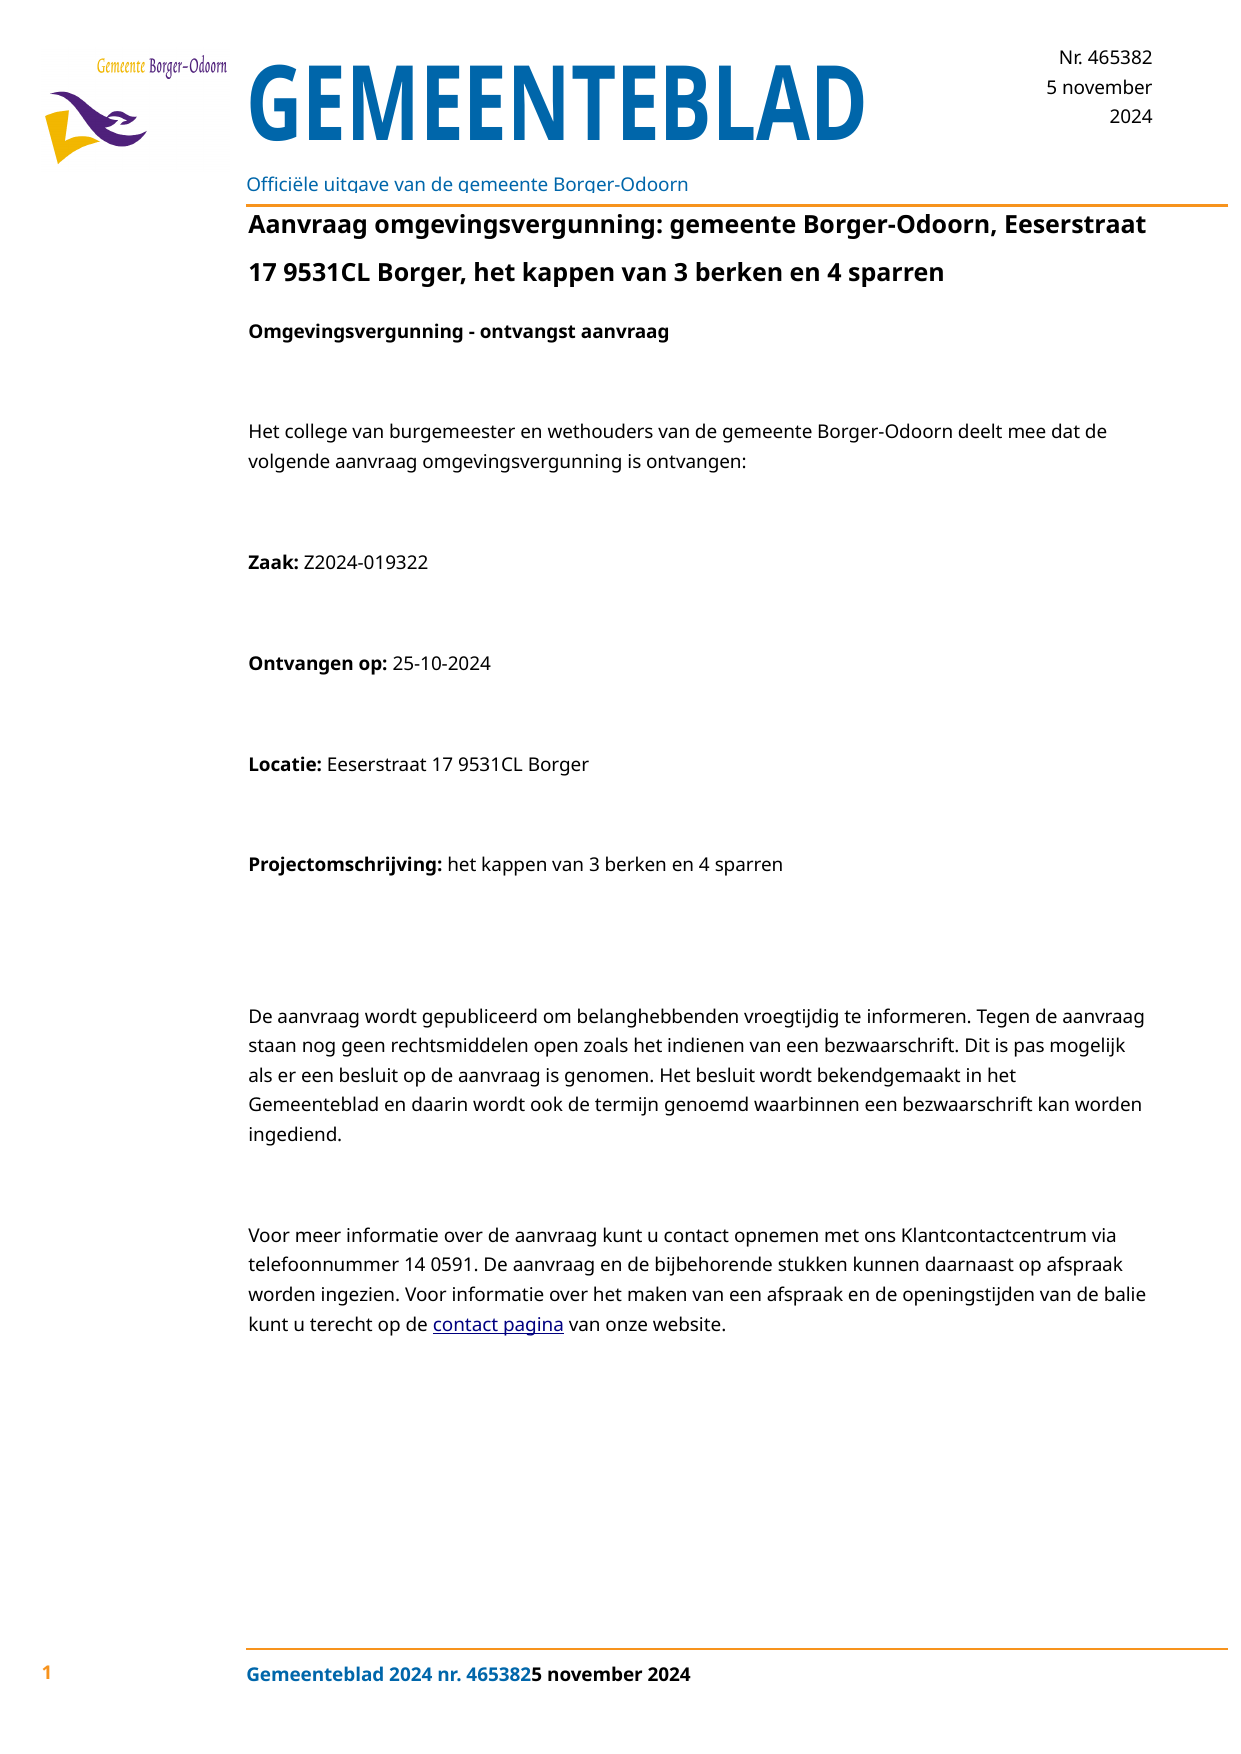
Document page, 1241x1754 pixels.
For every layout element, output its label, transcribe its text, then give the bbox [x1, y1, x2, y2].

text Voor meer informatie over de aanvraag kunt u contact opnemen met ons Klantcontactcentrum via telefoonnummer 14 0591. De aanvraag en de bijbehorende stukken kunnen daarnaast op afspraak worden ingezien. Voor informatie over het maken van een afspraak en de openingstijden van de balie kunt u terecht op de contact pagina van onze website. [248, 1222, 1152, 1337]
text Aanvraag omgevingsvergunning: gemeente Borger-Odoorn, Eeserstraat 17 9531CL Borger, het kappen van 3 berken en 4 sparren [248, 207, 1152, 288]
text Ontvangen op: 25-10-2024 [248, 650, 1152, 676]
text Omgevingsvergunning - ontvangst aanvraag [248, 318, 1152, 344]
text Locatie: Eeserstraat 17 9531CL Borger [248, 751, 1152, 777]
text De aanvraag wordt gepubliceerd om belanghebbenden vroegtijdig te informeren. Tegen de aanvraag staan nog geen rechtsmiddelen open zoals het indienen van een bezwaarschrift. Dit is pas mogelijk als er een besluit op de aanvraag is genomen. Het besluit wordt bekendgemaakt in het Gemeenteblad en daarin wordt ook de termijn genoemd waarbinnen een bezwaarschrift kan worden ingediend. [248, 1003, 1152, 1147]
text Het college van burgemeester en wethouders van de gemeente Borger-Odoorn deelt mee dat de volgende aanvraag omgevingsvergunning is ontvangen: [248, 419, 1152, 474]
text Zaak: Z2024-019322 [248, 549, 1152, 575]
text Projectomschrijving: het kappen van 3 berken en 4 sparren [248, 852, 1152, 877]
picture [41, 47, 231, 172]
